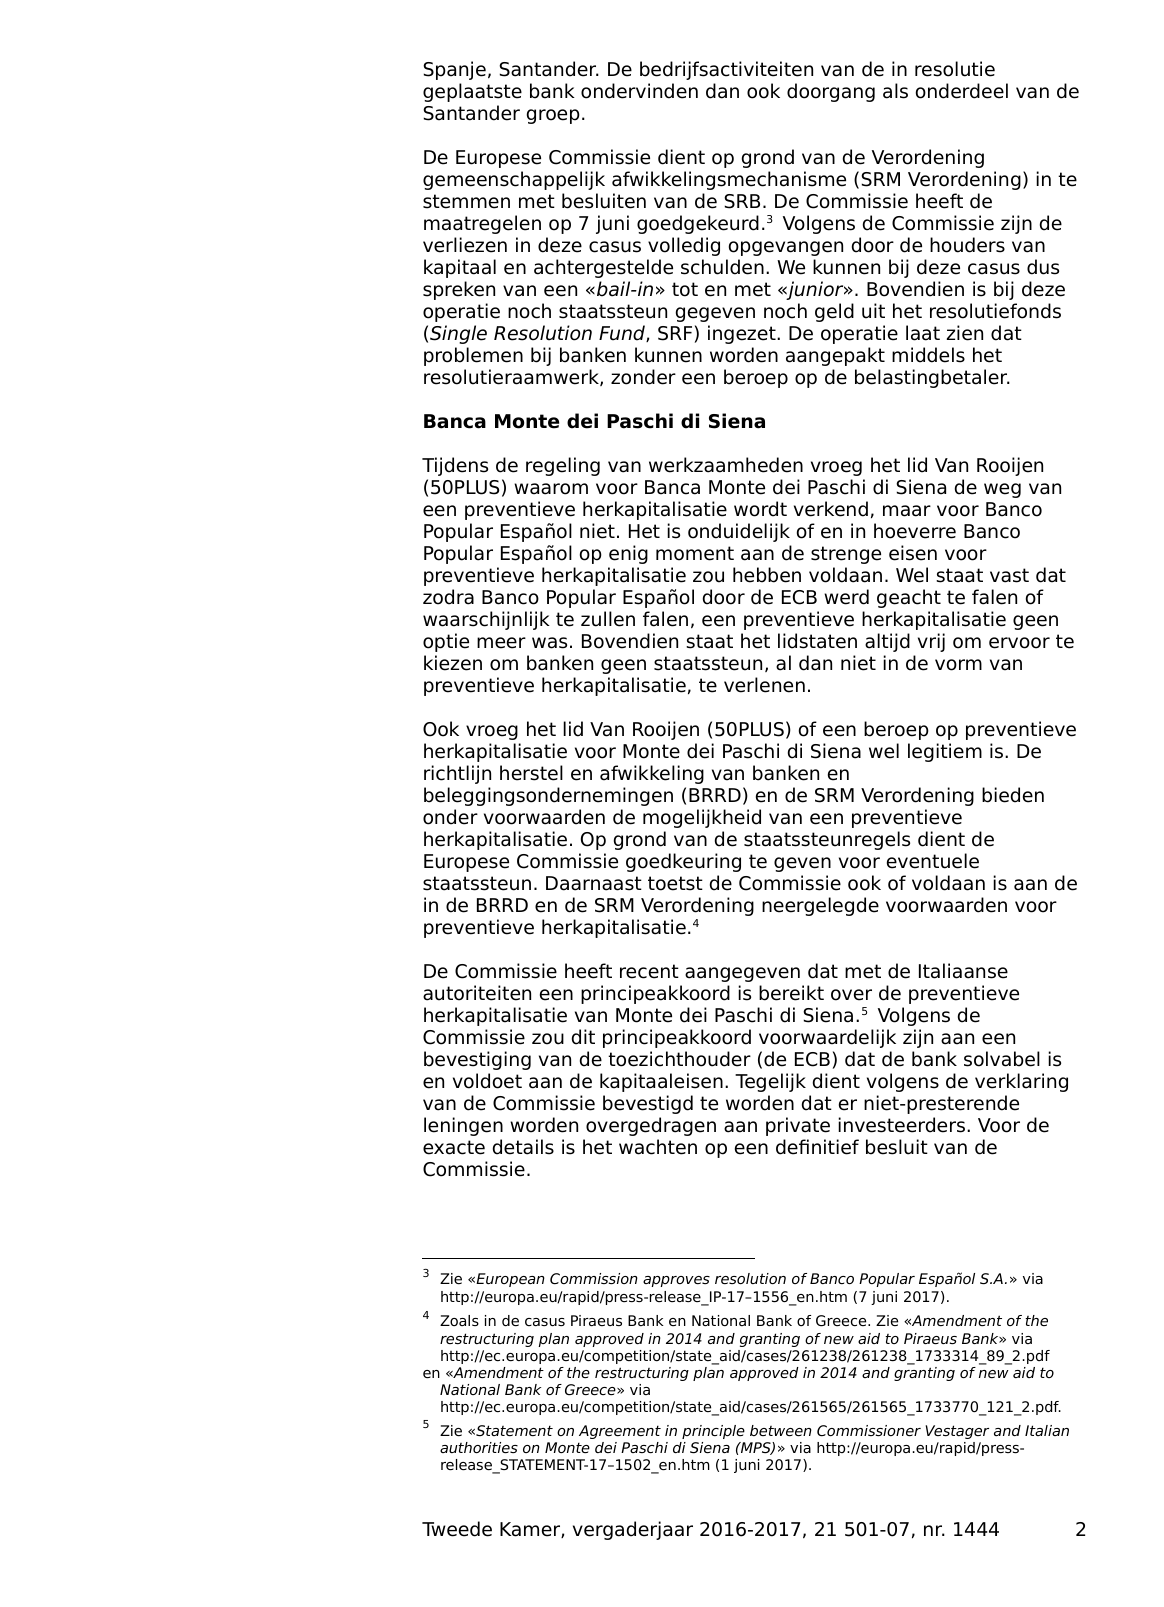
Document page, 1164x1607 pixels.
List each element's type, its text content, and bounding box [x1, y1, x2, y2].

text Zoals in de casus Piraeus Bank en National Bank of Greece. Zie «Amendment of the restructuring plan approved in 2014 and granting of new aid to Piraeus Bank» via http://ec.europa.eu/competition/state_aid/cases/261238/261238_1733314_89_2.pdf [422, 1309, 1087, 1365]
text Zie «European Commission approves resolution of Banco Popular Español S.A.» via http://europa.eu/rapid/press-release_IP-17–1556_en.htm (7 juni 2017). [422, 1267, 1087, 1306]
text Zie «Statement on Agreement in principle between Commissioner Vestager and Italian authorities on Monte dei Paschi di Siena (MPS)» via http://europa.eu/rapid/press-release_STATEMENT-17–1502_en.htm (1 juni 2017). [422, 1418, 1087, 1474]
text De Europese Commissie dient op grond van de Verordening gemeenschappelijk afwikkelingsmechanisme (SRM Verordening) in te stemmen met besluiten van de SRB. De Commissie heeft de maatregelen op 7 juni goedgekeurd. Volgens de Commissie zijn de verliezen in deze casus volledig opgevangen door de houders van kapitaal en achtergestelde schulden. We kunnen bij deze casus dus spreken van een «bail-in» tot en met «junior». Bovendien is bij deze operatie noch staatssteun gegeven noch geld uit het resolutiefonds (Single Resolution Fund, SRF) ingezet. De operatie laat zien dat problemen bij banken kunnen worden aangepakt middels het resolutieraamwerk, zonder een beroep op de belastingbetaler. [422, 147, 1087, 389]
subtitle Banca Monte dei Paschi di Siena [422, 411, 1087, 433]
text Spanje, Santander. De bedrijfsactiviteiten van de in resolutie geplaatste bank ondervinden dan ook doorgang als onderdeel van de Santander groep. [422, 59, 1087, 125]
text Ook vroeg het lid Van Rooijen (50PLUS) of een beroep op preventieve herkapitalisatie voor Monte dei Paschi di Siena wel legitiem is. De richtlijn herstel en afwikkeling van banken en beleggingsondernemingen (BRRD) en de SRM Verordening bieden onder voorwaarden de mogelijkheid van een preventieve herkapitalisatie. Op grond van de staatssteunregels dient de Europese Commissie goedkeuring te geven voor eventuele staatssteun. Daarnaast toetst de Commissie ook of voldaan is aan de in de BRRD en de SRM Verordening neergelegde voorwaarden voor preventieve herkapitalisatie. [422, 719, 1087, 939]
text en «Amendment of the restructuring plan approved in 2014 and granting of new aid to National Bank of Greece» via http://ec.europa.eu/competition/state_aid/cases/261565/261565_1733770_121_2.pdf. [422, 1365, 1087, 1416]
text De Commissie heeft recent aangegeven dat met de Italiaanse autoriteiten een principeakkoord is bereikt over de preventieve herkapitalisatie van Monte dei Paschi di Siena. Volgens de Commissie zou dit principeakkoord voorwaardelijk zijn aan een bevestiging van de toezichthouder (de ECB) dat de bank solvabel is en voldoet aan de kapitaaleisen. Tegelijk dient volgens de verklaring van de Commissie bevestigd te worden dat er niet-presterende leningen worden overgedragen aan private investeerders. Voor de exacte details is het wachten op een definitief besluit van de Commissie. [422, 961, 1087, 1181]
text Tijdens de regeling van werkzaamheden vroeg het lid Van Rooijen (50PLUS) waarom voor Banca Monte dei Paschi di Siena de weg van een preventieve herkapitalisatie wordt verkend, maar voor Banco Popular Español niet. Het is onduidelijk of en in hoeverre Banco Popular Español op enig moment aan de strenge eisen voor preventieve herkapitalisatie zou hebben voldaan. Wel staat vast dat zodra Banco Popular Español door de ECB werd geacht te falen of waarschijnlijk te zullen falen, een preventieve herkapitalisatie geen optie meer was. Bovendien staat het lidstaten altijd vrij om ervoor te kiezen om banken geen staatssteun, al dan niet in de vorm van preventieve herkapitalisatie, te verlenen. [422, 455, 1087, 697]
